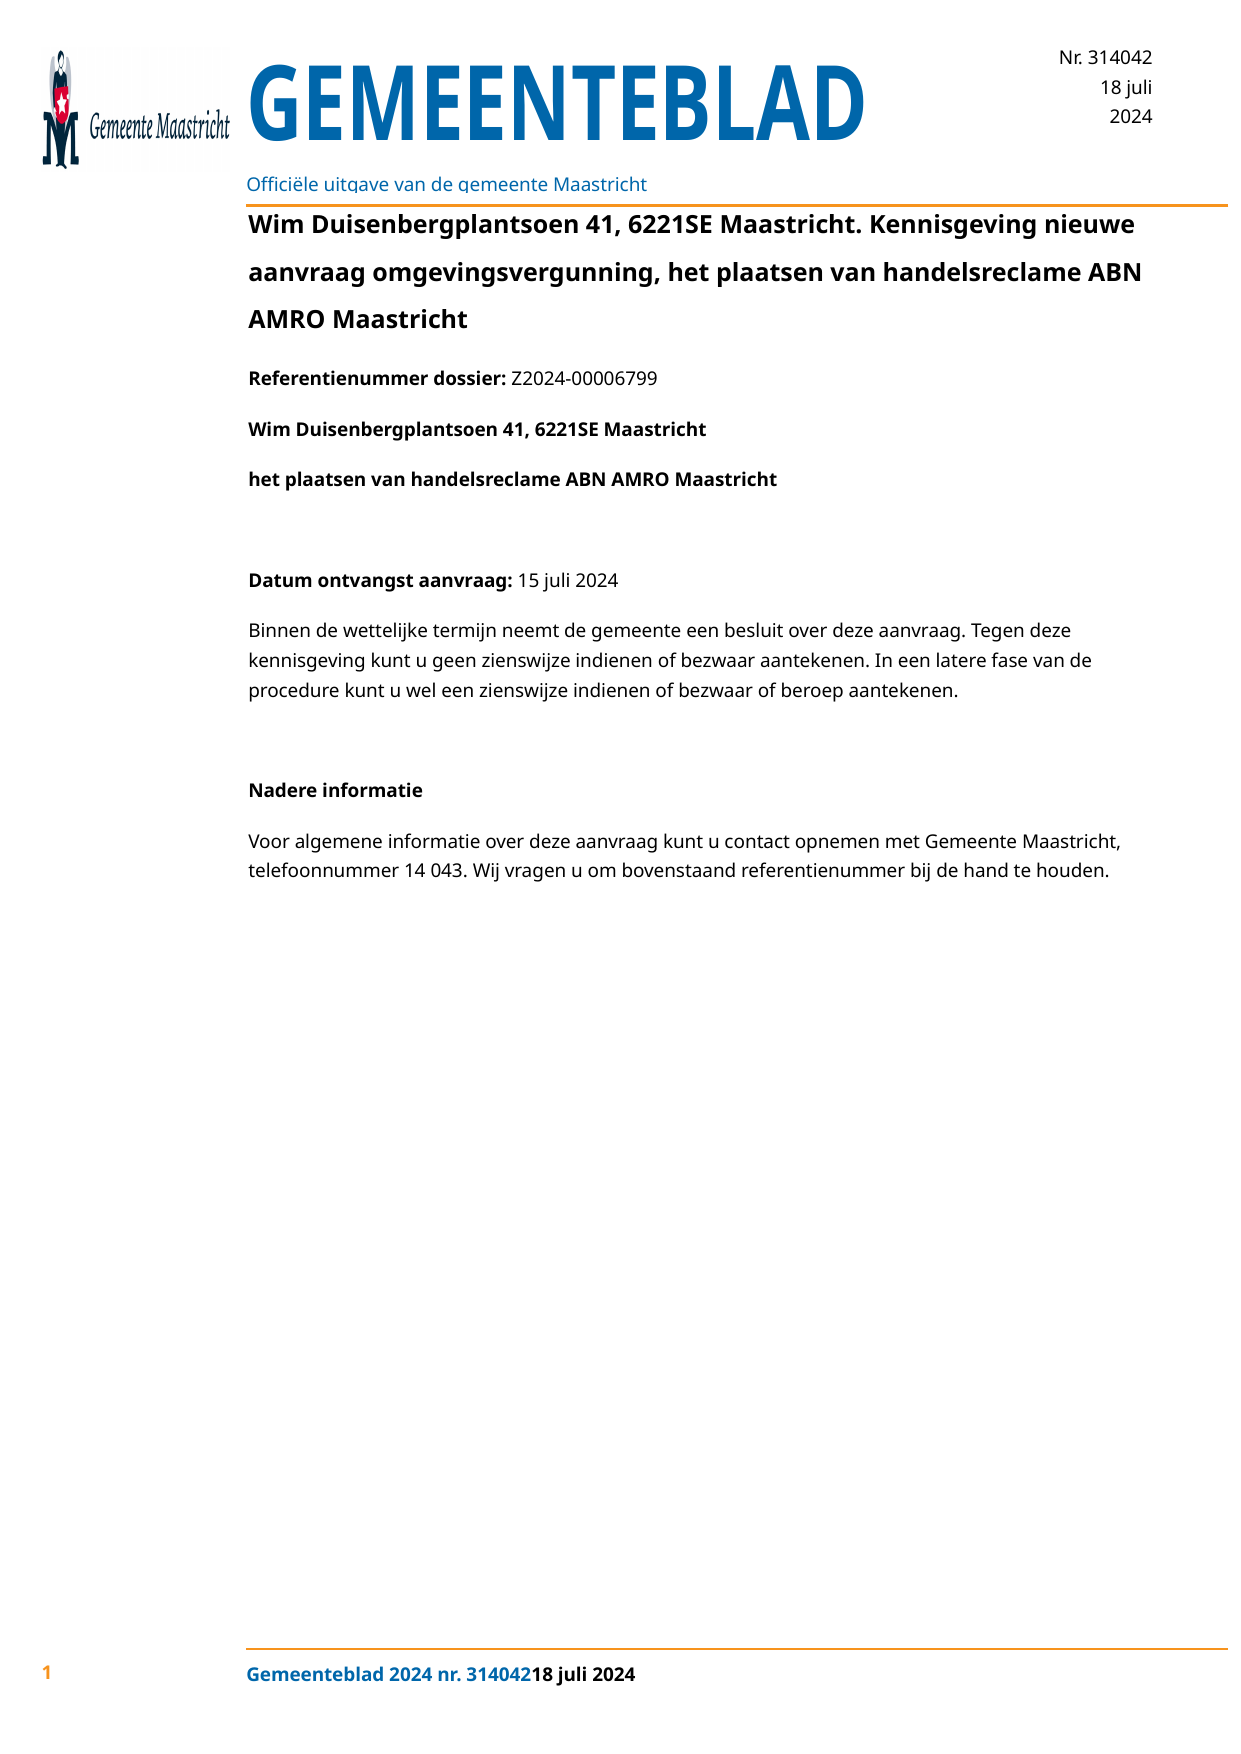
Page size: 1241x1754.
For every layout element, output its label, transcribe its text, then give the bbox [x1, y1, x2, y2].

picture [41, 47, 231, 172]
text het plaatsen van handelsreclame ABN AMRO Maastricht [248, 466, 1152, 492]
text Nadere informatie [248, 778, 1152, 803]
text Wim Duisenbergplantsoen 41, 6221SE Maastricht. Kennisgeving nieuwe aanvraag omgevingsvergunning, het plaatsen van handelsreclame ABN AMRO Maastricht [248, 207, 1152, 336]
text Datum ontvangst aanvraag: 15 juli 2024 [248, 567, 1152, 593]
text Binnen de wettelijke termijn neemt de gemeente een besluit over deze aanvraag. Tegen deze kennisgeving kunt u geen zienswijze indienen of bezwaar aantekenen. In een latere fase van de procedure kunt u wel een zienswijze indienen of bezwaar of beroep aantekenen. [248, 618, 1152, 702]
text Wim Duisenbergplantsoen 41, 6221SE Maastricht [248, 416, 1152, 442]
text Referentienummer dossier: Z2024-00006799 [248, 366, 1152, 391]
text Voor algemene informatie over deze aanvraag kunt u contact opnemen met Gemeente Maastricht, telefoonnummer 14 043. Wij vragen u om bovenstaand referentienummer bij de hand te houden. [248, 828, 1152, 883]
